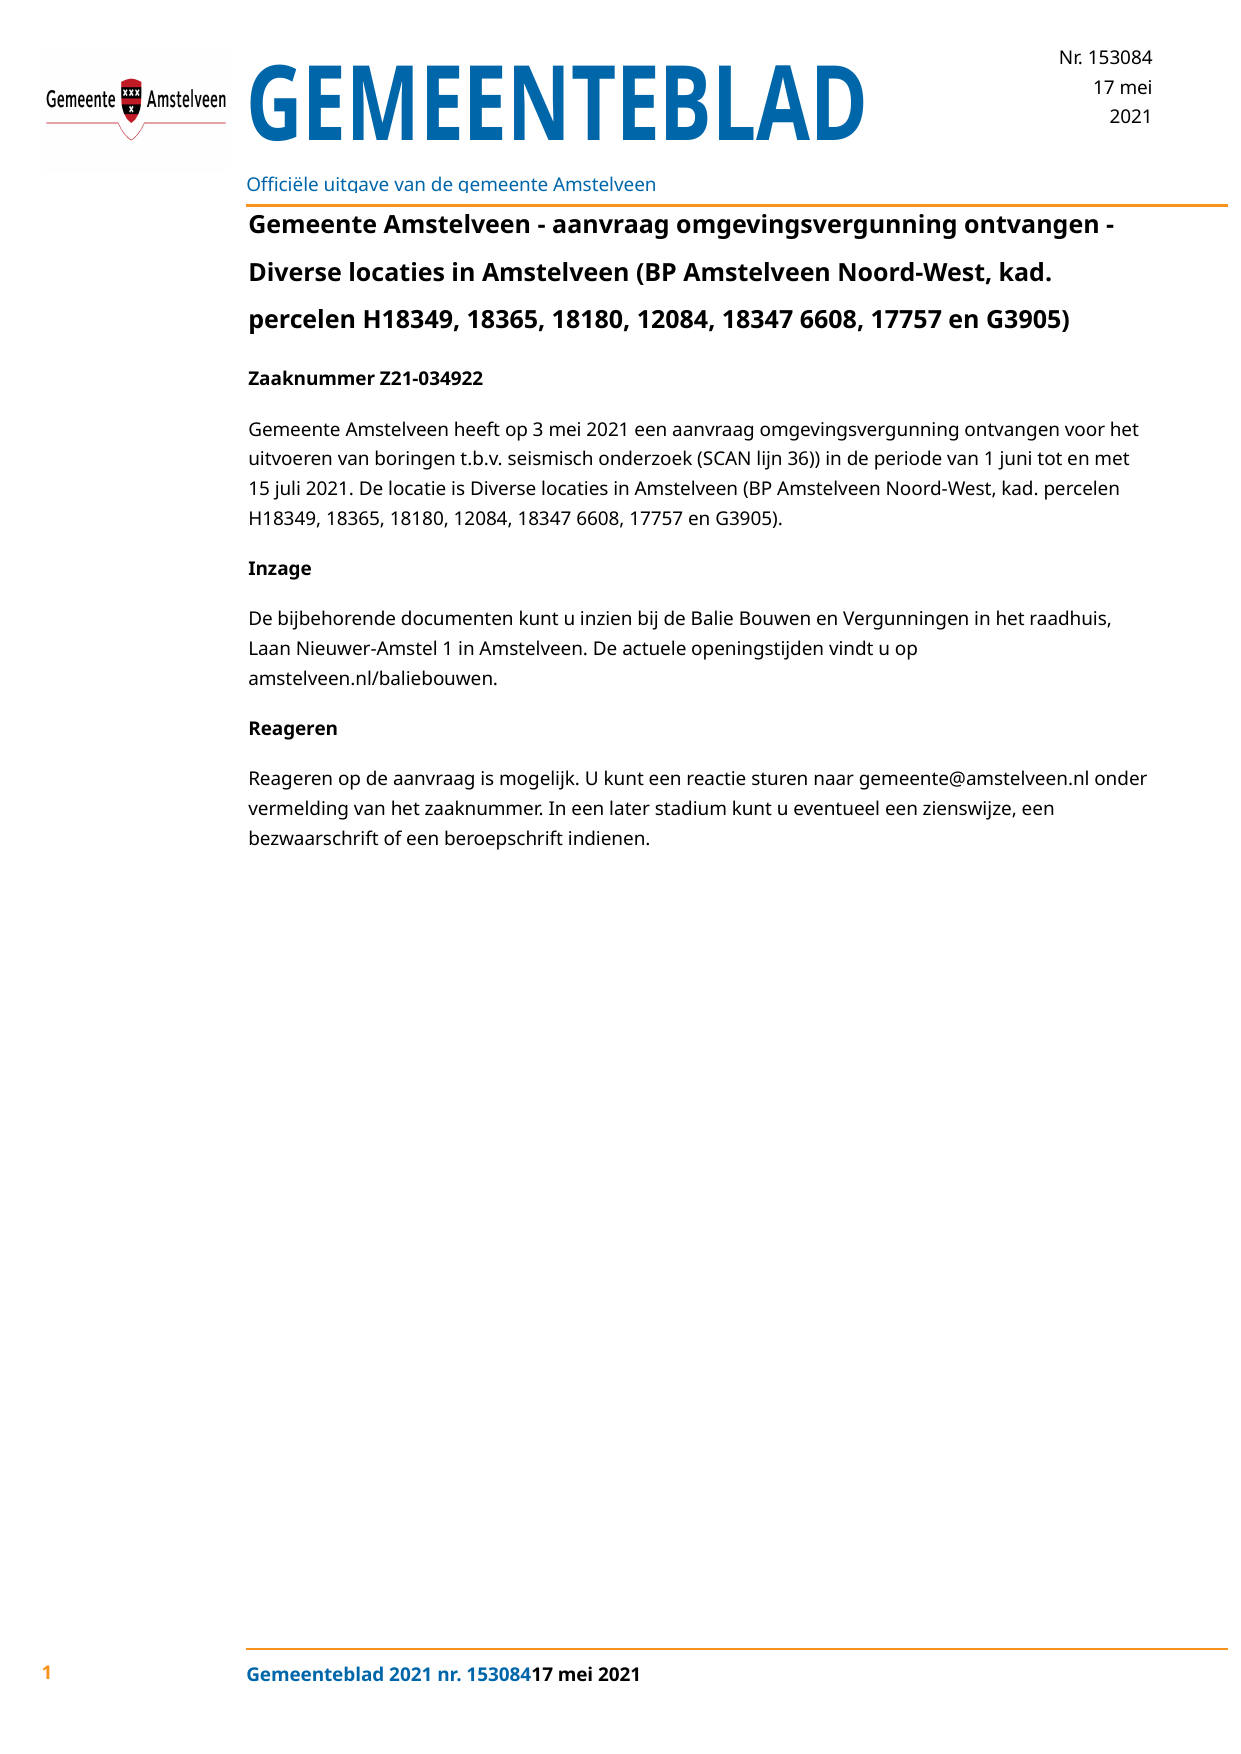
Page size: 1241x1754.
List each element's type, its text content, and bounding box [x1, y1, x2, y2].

text Zaaknummer Z21-034922 [248, 366, 1152, 391]
text De bijbehorende documenten kunt u inzien bij de Balie Bouwen en Vergunningen in het raadhuis, Laan Nieuwer-Amstel 1 in Amstelveen. De actuele openingstijden vindt u op amstelveen.nl/baliebouwen. [248, 606, 1152, 690]
text Reageren [248, 715, 1152, 741]
picture [41, 47, 231, 172]
text Gemeente Amstelveen - aanvraag omgevingsvergunning ontvangen - Diverse locaties in Amstelveen (BP Amstelveen Noord-West, kad. percelen H18349, 18365, 18180, 12084, 18347 6608, 17757 en G3905) [248, 207, 1152, 336]
text Inzage [248, 555, 1152, 581]
text Gemeente Amstelveen heeft op 3 mei 2021 een aanvraag omgevingsvergunning ontvangen voor het uitvoeren van boringen t.b.v. seismisch onderzoek (SCAN lijn 36)) in de periode van 1 juni tot en met 15 juli 2021. De locatie is Diverse locaties in Amstelveen (BP Amstelveen Noord-West, kad. percelen H18349, 18365, 18180, 12084, 18347 6608, 17757 en G3905). [248, 416, 1152, 530]
text Reageren op de aanvraag is mogelijk. U kunt een reactie sturen naar gemeente@amstelveen.nl onder vermelding van het zaaknummer. In een later stadium kunt u eventueel een zienswijze, een bezwaarschrift of een beroepschrift indienen. [248, 766, 1152, 850]
